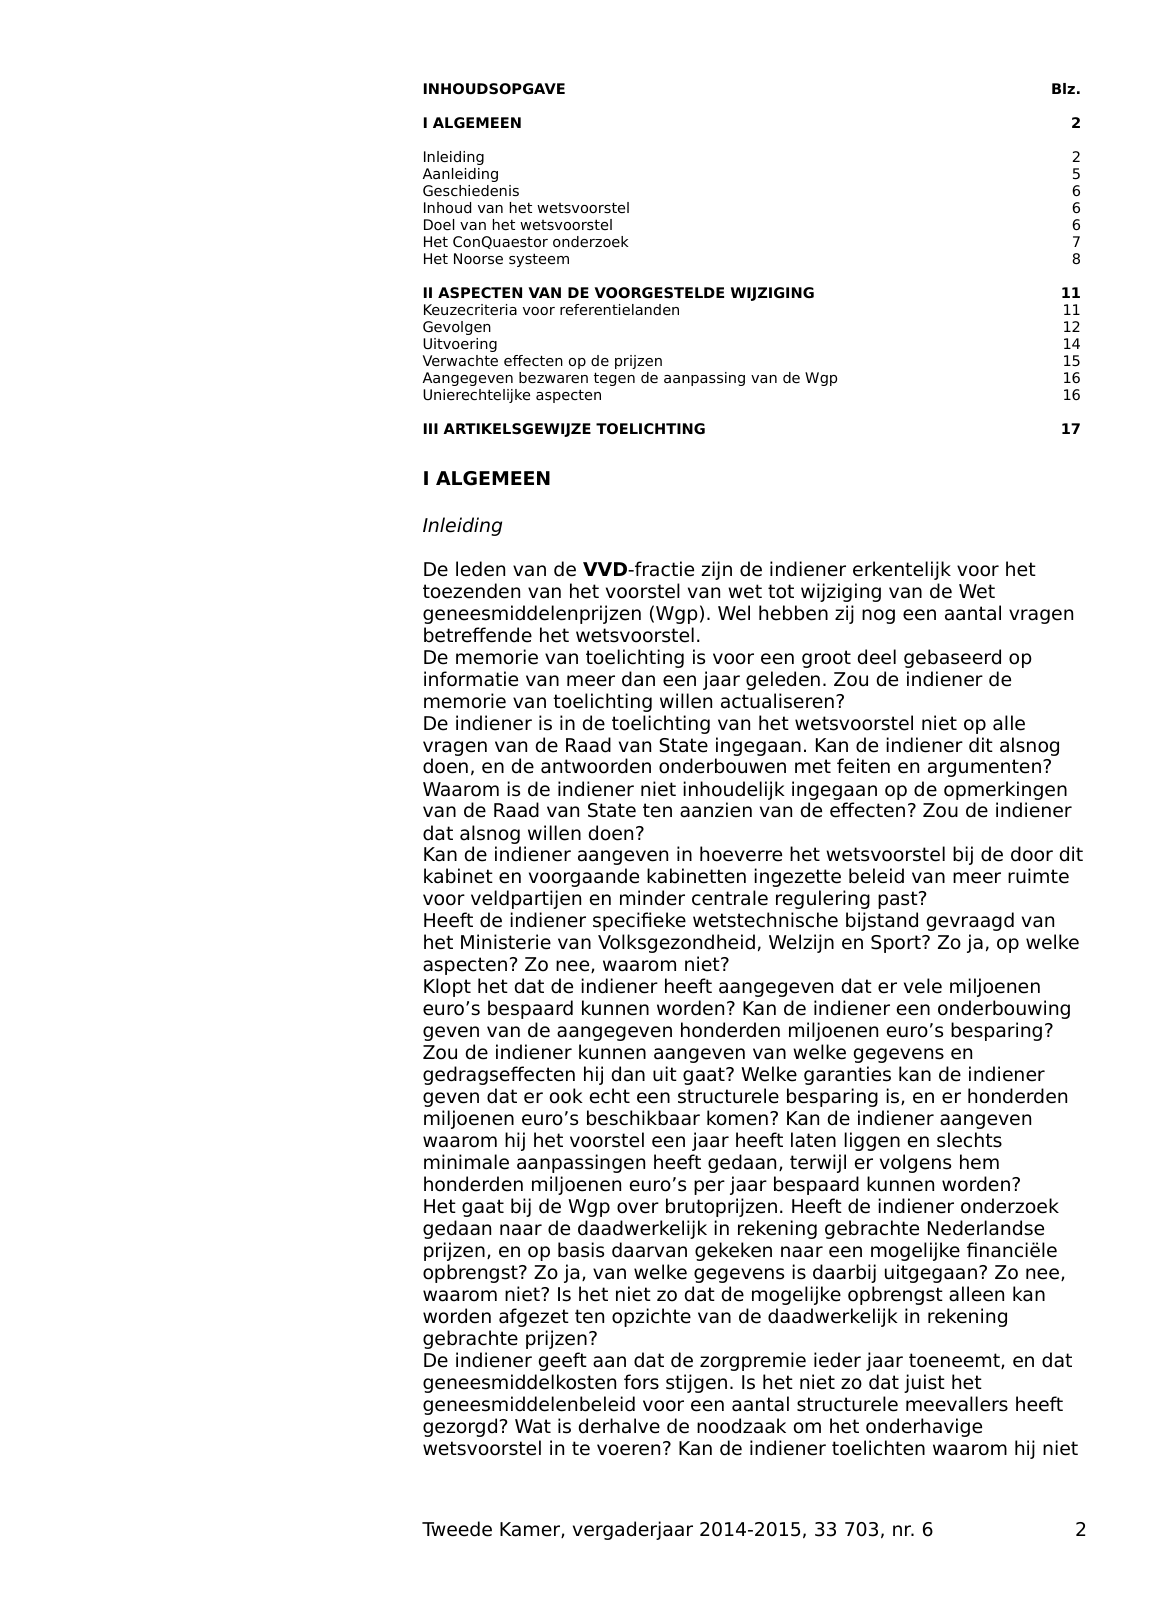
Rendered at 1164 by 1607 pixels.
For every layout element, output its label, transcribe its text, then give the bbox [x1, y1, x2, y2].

table_cell [1021, 268, 1087, 285]
table_cell Het ConQuaestor onderzoek [422, 234, 1021, 251]
text Kan de indiener aangeven in hoeverre het wetsvoorstel bij de door dit kabinet en voorgaande kabinetten ingezette beleid van meer ruimte voor veldpartijen en minder centrale regulering past? [422, 844, 1087, 910]
text De indiener is in de toelichting van het wetsvoorstel niet op alle vragen van de Raad van State ingegaan. Kan de indiener dit alsnog doen, en de antwoorden onderbouwen met feiten en argumenten? [422, 712, 1087, 778]
table_cell Inleiding [422, 149, 1021, 166]
text De indiener geeft aan dat de zorgpremie ieder jaar toeneemt, en dat geneesmiddelkosten fors stijgen. Is het niet zo dat juist het geneesmiddelenbeleid voor een aantal structurele meevallers heeft gezorgd? Wat is derhalve de noodzaak om het onderhavige wetsvoorstel in te voeren? Kan de indiener toelichten waarom hij niet [422, 1350, 1087, 1460]
table_cell [1021, 98, 1087, 115]
table_cell 17 [1021, 421, 1087, 437]
table_cell II ASPECTEN VAN DE VOORGESTELDE WIJZIGING [422, 285, 1021, 302]
table_cell 2 [1021, 149, 1087, 166]
table_cell Geschiedenis [422, 183, 1021, 200]
table_cell Aangegeven bezwaren tegen de aanpassing van de Wgp [422, 370, 1021, 387]
table_cell Aanleiding [422, 166, 1021, 183]
table_cell Verwachte effecten op de prijzen [422, 353, 1021, 369]
table_cell 11 [1021, 285, 1087, 302]
subtitle I ALGEMEEN [422, 467, 1087, 489]
text De memorie van toelichting is voor een groot deel gebaseerd op informatie van meer dan een jaar geleden. Zou de indiener de memorie van toelichting willen actualiseren? [422, 647, 1087, 712]
table_cell 7 [1021, 234, 1087, 251]
table_cell Het Noorse systeem [422, 251, 1021, 268]
table_cell III ARTIKELSGEWIJZE TOELICHTING [422, 421, 1021, 437]
table_cell I ALGEMEEN [422, 115, 1021, 132]
text Heeft de indiener specifieke wetstechnische bijstand gevraagd van het Ministerie van Volksgezondheid, Welzijn en Sport? Zo ja, op welke aspecten? Zo nee, waarom niet? [422, 910, 1087, 976]
table_cell [1021, 404, 1087, 421]
text Het gaat bij de Wgp over brutoprijzen. Heeft de indiener onderzoek gedaan naar de daadwerkelijk in rekening gebrachte Nederlandse prijzen, en op basis daarvan gekeken naar een mogelijke financiële opbrengst? Zo ja, van welke gegevens is daarbij uitgegaan? Zo nee, waarom niet? Is het niet zo dat de mogelijke opbrengst alleen kan worden afgezet ten opzichte van de daadwerkelijk in rekening gebrachte prijzen? [422, 1196, 1087, 1350]
text Klopt het dat de indiener heeft aangegeven dat er vele miljoenen euro’s bespaard kunnen worden? Kan de indiener een onderbouwing geven van de aangegeven honderden miljoenen euro’s besparing? Zou de indiener kunnen aangeven van welke gegevens en gedragseffecten hij dan uit gaat? Welke garanties kan de indiener geven dat er ook echt een structurele besparing is, en er honderden miljoenen euro’s beschikbaar komen? Kan de indiener aangeven waarom hij het voorstel een jaar heeft laten liggen en slechts minimale aanpassingen heeft gedaan, terwijl er volgens hem honderden miljoenen euro’s per jaar bespaard kunnen worden? [422, 976, 1087, 1196]
table_cell 16 [1021, 370, 1087, 387]
table_cell Unierechtelijke aspecten [422, 387, 1021, 403]
table_cell Doel van het wetsvoorstel [422, 217, 1021, 234]
table_cell 15 [1021, 353, 1087, 369]
table_cell Keuzecriteria voor referentielanden [422, 302, 1021, 319]
table_cell 16 [1021, 387, 1087, 403]
table_cell 8 [1021, 251, 1087, 268]
table_cell [422, 98, 1021, 115]
table_cell [422, 268, 1021, 285]
table_cell 11 [1021, 302, 1087, 319]
table_cell 6 [1021, 183, 1087, 200]
table_cell 14 [1021, 336, 1087, 353]
table_cell 6 [1021, 217, 1087, 234]
subtitle Inleiding [422, 514, 1087, 536]
table_cell Uitvoering [422, 336, 1021, 353]
text Waarom is de indiener niet inhoudelijk ingegaan op de opmerkingen van de Raad van State ten aanzien van de effecten? Zou de indiener dat alsnog willen doen? [422, 778, 1087, 844]
table_cell Inhoud van het wetsvoorstel [422, 200, 1021, 217]
table_cell 5 [1021, 166, 1087, 183]
table_cell 6 [1021, 200, 1087, 217]
table_cell Gevolgen [422, 319, 1021, 336]
table_cell 12 [1021, 319, 1087, 336]
table_cell [1021, 132, 1087, 149]
table_cell [422, 404, 1021, 421]
text De leden van de VVD-fractie zijn de indiener erkentelijk voor het toezenden van het voorstel van wet tot wijziging van de Wet geneesmiddelenprijzen (Wgp). Wel hebben zij nog een aantal vragen betreffende het wetsvoorstel. [422, 559, 1087, 647]
table_cell 2 [1021, 115, 1087, 132]
table_header Blz. [1021, 81, 1087, 98]
table_header INHOUDSOPGAVE [422, 81, 1021, 98]
table_cell [422, 132, 1021, 149]
